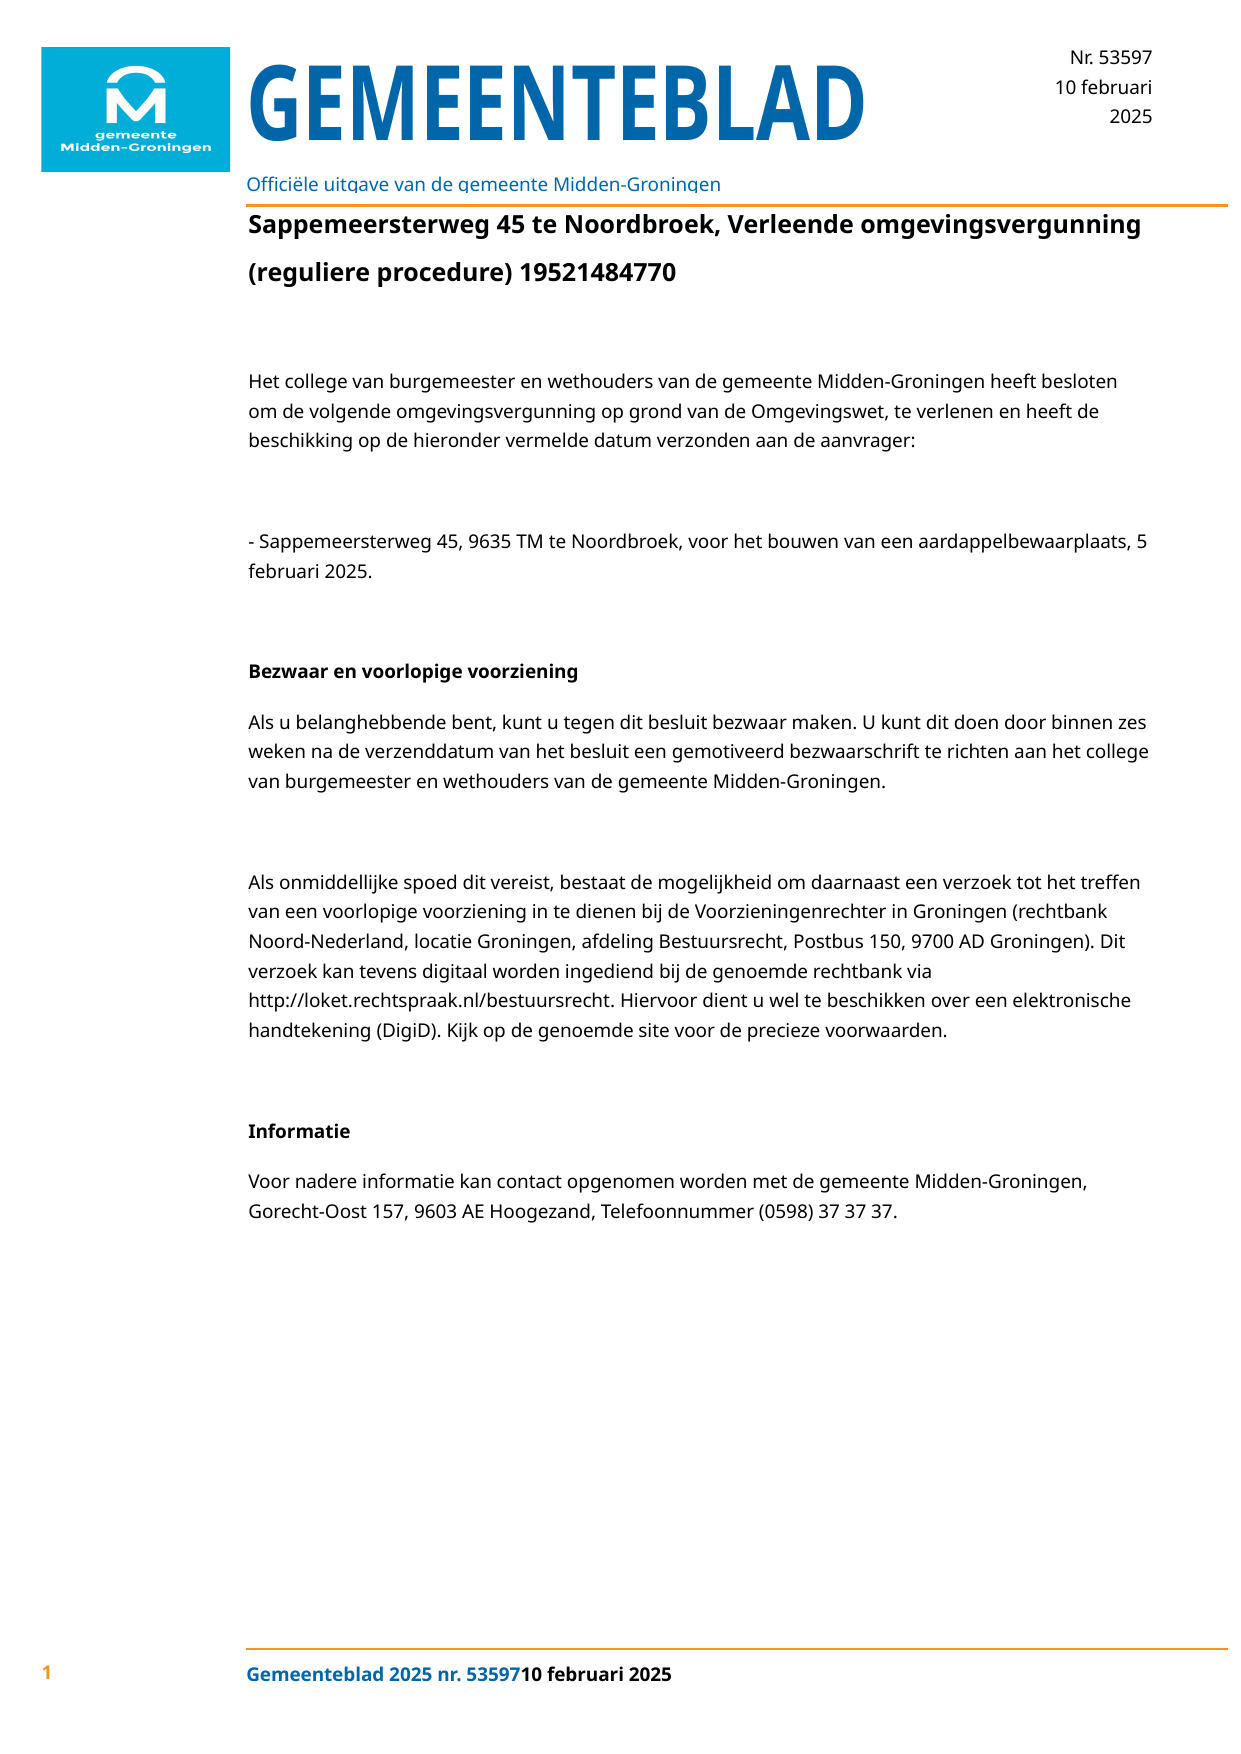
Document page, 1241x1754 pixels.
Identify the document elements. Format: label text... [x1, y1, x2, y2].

text Voor nadere informatie kan contact opgenomen worden met de gemeente Midden-Groningen, Gorecht-Oost 157, 9603 AE Hoogezand, Telefoonnummer (0598) 37 37 37. [248, 1168, 1152, 1224]
text Informatie [248, 1118, 1152, 1144]
picture [184, 146, 190, 153]
text Bezwaar en voorlopige voorziening [248, 659, 1152, 684]
text - Sappemeersterweg 45, 9635 TM te Noordbroek, voor het bouwen van een aardappelbewaarplaats, 5 februari 2025. [248, 528, 1152, 584]
text Het college van burgemeester en wethouders van de gemeente Midden-Groningen heeft besloten om de volgende omgevingsvergunning op grond van de Omgevingswet, te verlenen en heeft de beschikking op de hieronder vermelde datum verzonden aan de aanvrager: [248, 368, 1152, 453]
text Sappemeersterweg 45 te Noordbroek, Verleende omgevingsvergunning (reguliere procedure) 19521484770 [248, 207, 1152, 288]
text Als onmiddellijke spoed dit vereist, bestaat de mogelijkheid om daarnaast een verzoek tot het treffen van een voorlopige voorziening in te dienen bij de Voorzieningenrechter in Groningen (rechtbank Noord-Nederland, locatie Groningen, afdeling Bestuursrecht, Postbus 150, 9700 AD Groningen). Dit verzoek kan tevens digitaal worden ingediend bij de genoemde rechtbank via http://loket.rechtspraak.nl/bestuursrecht. Hiervoor dient u wel te beschikken over een elektronische handtekening (DigiD). Kijk op de genoemde site voor de precieze voorwaarden. [248, 869, 1152, 1043]
text Als u belanghebbende bent, kunt u tegen dit besluit bezwaar maken. U kunt dit doen door binnen zes weken na de verzenddatum van het besluit een gemotiveerd bezwaarschrift te richten aan het college van burgemeester en wethouders van de gemeente Midden-Groningen. [248, 709, 1152, 794]
picture [108, 66, 164, 82]
picture [107, 89, 165, 122]
